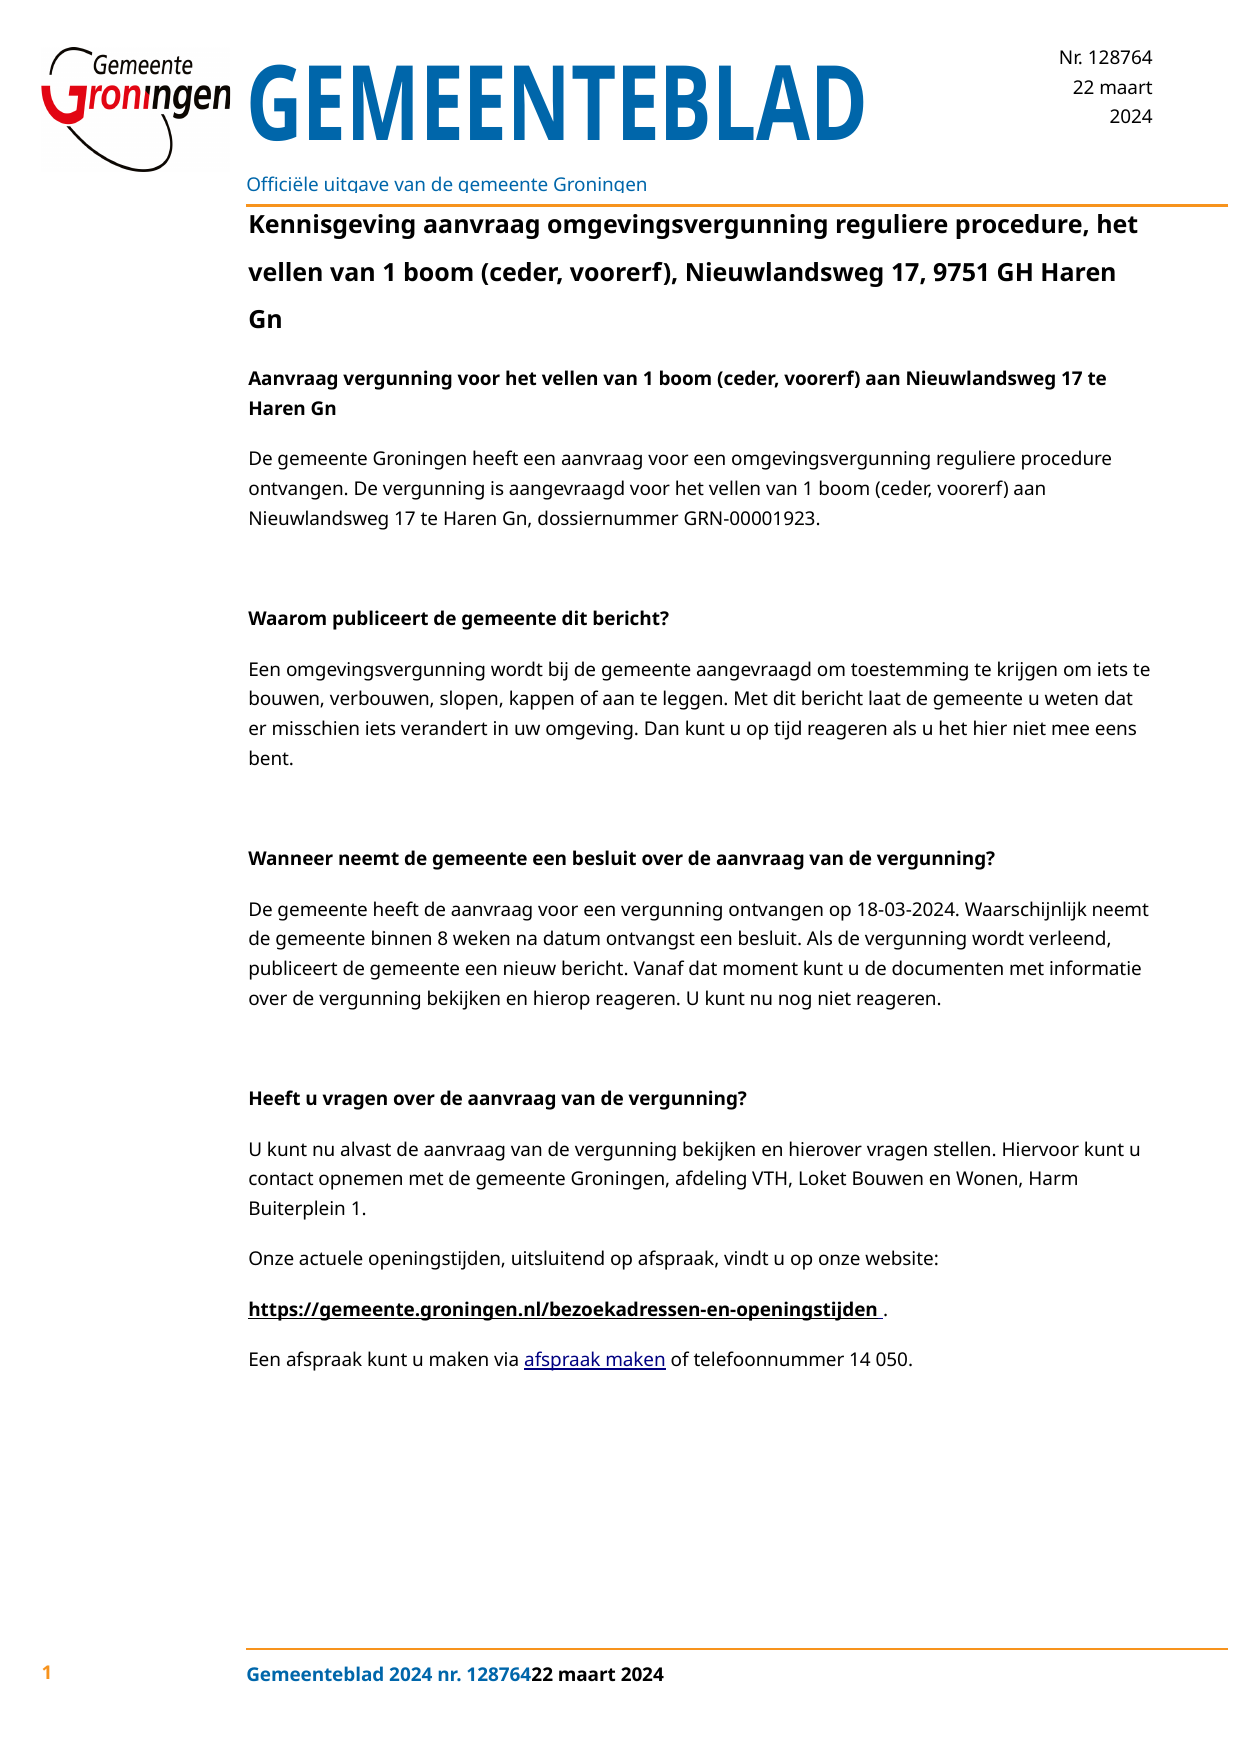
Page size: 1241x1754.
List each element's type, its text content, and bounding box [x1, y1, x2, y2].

text https://gemeente.groningen.nl/bezoekadressen-en-openingstijden . [248, 1296, 1152, 1322]
picture [41, 47, 231, 172]
text Kennisgeving aanvraag omgevingsvergunning reguliere procedure, het vellen van 1 boom (ceder, voorerf), Nieuwlandsweg 17, 9751 GH Haren Gn [248, 207, 1152, 336]
text Onze actuele openingstijden, uitsluitend op afspraak, vindt u op onze website: [248, 1246, 1152, 1271]
text Een afspraak kunt u maken via afspraak maken of telefoonnummer 14 050. [248, 1346, 1152, 1372]
text Aanvraag vergunning voor het vellen van 1 boom (ceder, voorerf) aan Nieuwlandsweg 17 te Haren Gn [248, 366, 1152, 421]
text U kunt nu alvast de aanvraag van de vergunning bekijken en hierover vragen stellen. Hiervoor kunt u contact opnemen met de gemeente Groningen, afdeling VTH, Loket Bouwen en Wonen, Harm Buiterplein 1. [248, 1136, 1152, 1221]
text De gemeente Groningen heeft een aanvraag voor een omgevingsvergunning reguliere procedure ontvangen. De vergunning is aangevraagd voor het vellen van 1 boom (ceder, voorerf) aan Nieuwlandsweg 17 te Haren Gn, dossiernummer GRN-00001923. [248, 446, 1152, 530]
text Waarom publiceert de gemeente dit bericht? [248, 606, 1152, 631]
text Heeft u vragen over de aanvraag van de vergunning? [248, 1086, 1152, 1111]
text Wanneer neemt de gemeente een besluit over de aanvraag van de vergunning? [248, 846, 1152, 871]
text De gemeente heeft de aanvraag voor een vergunning ontvangen op 18-03-2024. Waarschijnlijk neemt de gemeente binnen 8 weken na datum ontvangst een besluit. Als de vergunning wordt verleend, publiceert de gemeente een nieuw bericht. Vanaf dat moment kunt u de documenten met informatie over de vergunning bekijken en hierop reageren. U kunt nu nog niet reageren. [248, 896, 1152, 1010]
text Een omgevingsvergunning wordt bij de gemeente aangevraagd om toestemming te krijgen om iets te bouwen, verbouwen, slopen, kappen of aan te leggen. Met dit bericht laat de gemeente u weten dat er misschien iets verandert in uw omgeving. Dan kunt u op tijd reageren als u het hier niet mee eens bent. [248, 656, 1152, 770]
